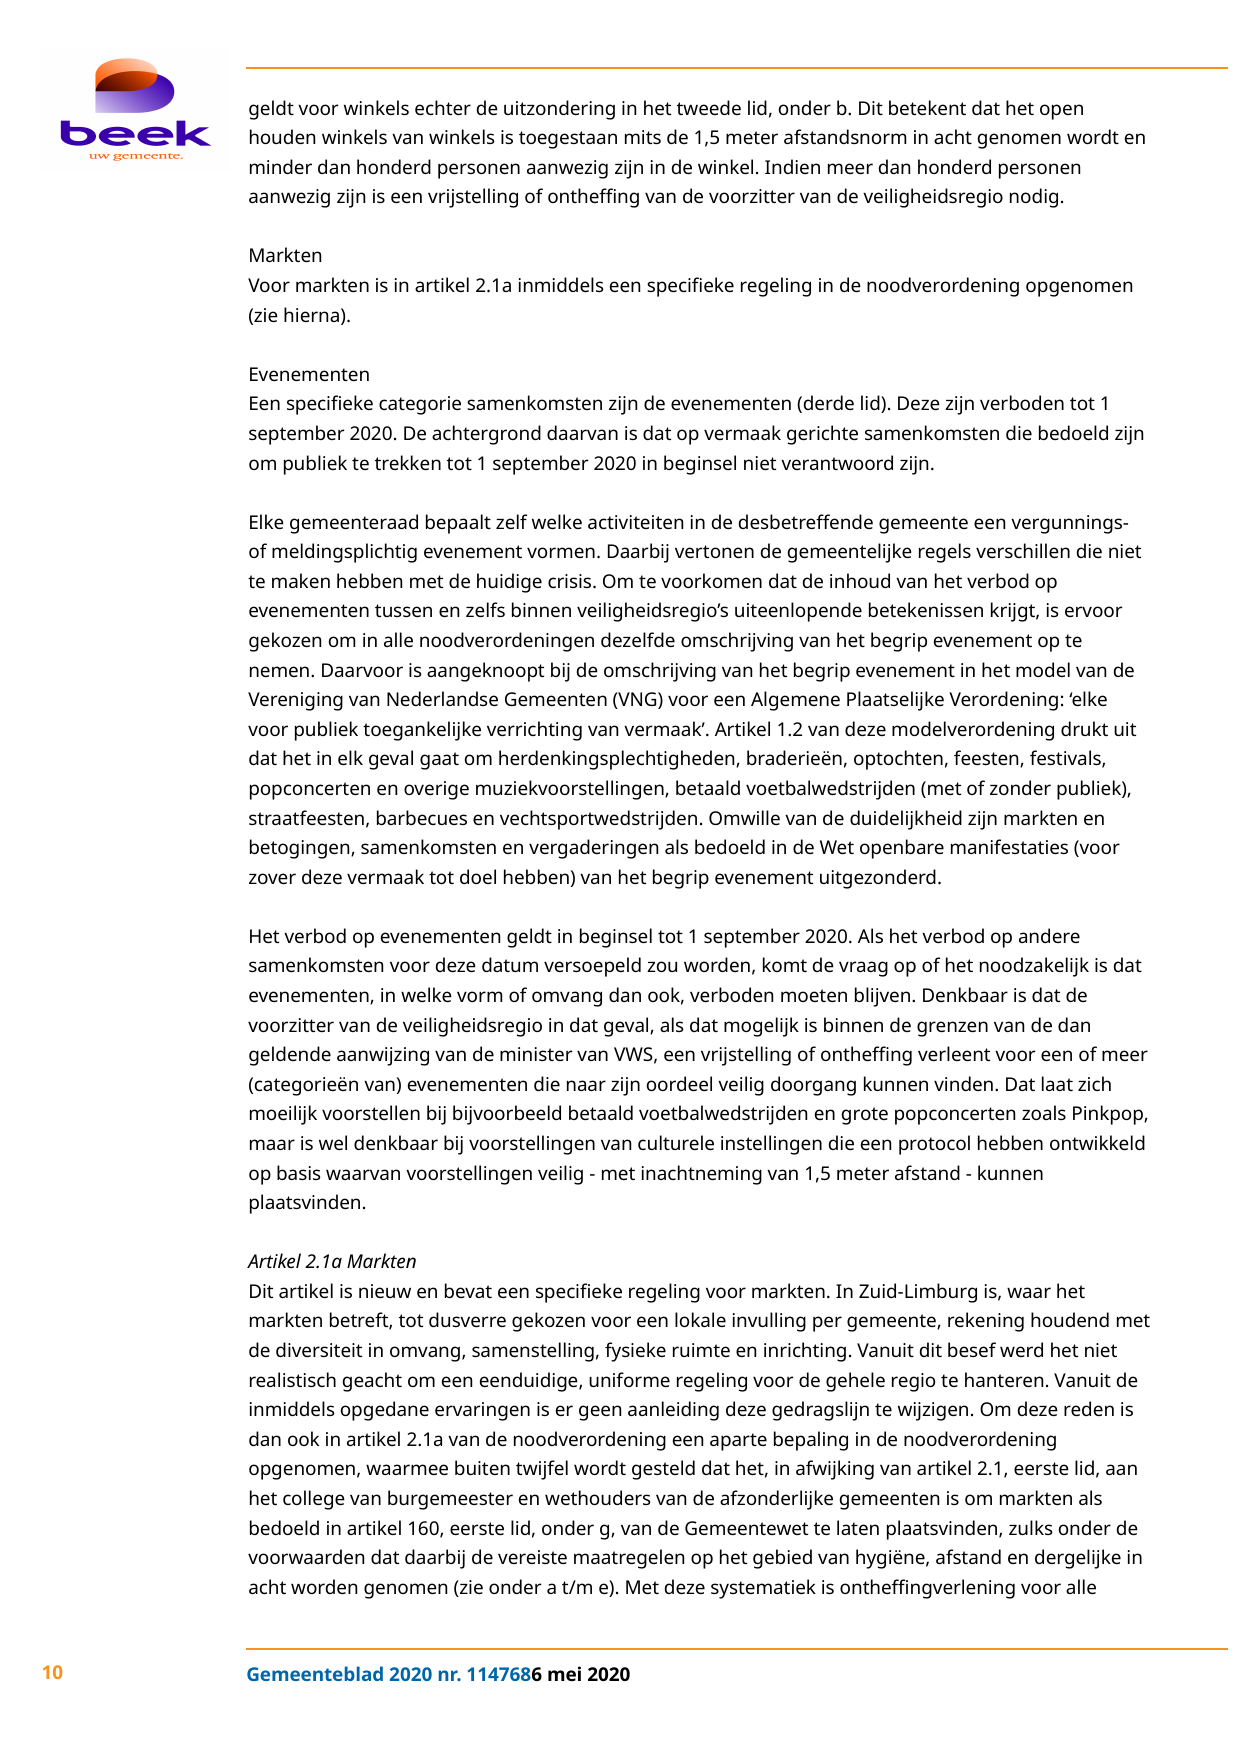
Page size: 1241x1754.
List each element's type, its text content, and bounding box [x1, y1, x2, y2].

text Artikel 2.1a Markten [248, 1248, 1152, 1274]
picture [41, 47, 231, 172]
text Evenementen [248, 361, 1152, 387]
text Voor markten is in artikel 2.1a inmiddels een specifieke regeling in de noodverordening opgenomen (zie hierna). [248, 272, 1152, 328]
text Markten [248, 243, 1152, 268]
text geldt voor winkels echter de uitzondering in het tweede lid, onder b. Dit betekent dat het open houden winkels van winkels is toegestaan mits de 1,5 meter afstandsnorm in acht genomen wordt en minder dan honderd personen aanwezig zijn in de winkel. Indien meer dan honderd personen aanwezig zijn is een vrijstelling of ontheffing van de voorzitter van de veiligheidsregio nodig. [248, 95, 1152, 209]
text Een specifieke categorie samenkomsten zijn de evenementen (derde lid). Deze zijn verboden tot 1 september 2020. De achtergrond daarvan is dat op vermaak gerichte samenkomsten die bedoeld zijn om publiek te trekken tot 1 september 2020 in beginsel niet verantwoord zijn. [248, 391, 1152, 476]
text Elke gemeenteraad bepaalt zelf welke activiteiten in de desbetreffende gemeente een vergunnings- of meldingsplichtig evenement vormen. Daarbij vertonen de gemeentelijke regels verschillen die niet te maken hebben met de huidige crisis. Om te voorkomen dat de inhoud van het verbod op evenementen tussen en zelfs binnen veiligheidsregio’s uiteenlopende betekenissen krijgt, is ervoor gekozen om in alle noodverordeningen dezelfde omschrijving van het begrip evenement op te nemen. Daarvoor is aangeknoopt bij de omschrijving van het begrip evenement in het model van de Vereniging van Nederlandse Gemeenten (VNG) voor een Algemene Plaatselijke Verordening: ‘elke voor publiek toegankelijke verrichting van vermaak’. Artikel 1.2 van deze modelverordening drukt uit dat het in elk geval gaat om herdenkingsplechtigheden, braderieën, optochten, feesten, festivals, popconcerten en overige muziekvoorstellingen, betaald voetbalwedstrijden (met of zonder publiek), straatfeesten, barbecues en vechtsportwedstrijden. Omwille van de duidelijkheid zijn markten en betogingen, samenkomsten en vergaderingen als bedoeld in de Wet openbare manifestaties (voor zover deze vermaak tot doel hebben) van het begrip evenement uitgezonderd. [248, 509, 1152, 890]
text Dit artikel is nieuw en bevat een specifieke regeling voor markten. In Zuid-Limburg is, waar het markten betreft, tot dusverre gekozen voor een lokale invulling per gemeente, rekening houdend met de diversiteit in omvang, samenstelling, fysieke ruimte en inrichting. Vanuit dit besef werd het niet realistisch geacht om een eenduidige, uniforme regeling voor de gehele regio te hanteren. Vanuit de inmiddels opgedane ervaringen is er geen aanleiding deze gedragslijn te wijzigen. Om deze reden is dan ook in artikel 2.1a van de noodverordening een aparte bepaling in de noodverordening opgenomen, waarmee buiten twijfel wordt gesteld dat het, in afwijking van artikel 2.1, eerste lid, aan het college van burgemeester en wethouders van de afzonderlijke gemeenten is om markten als bedoeld in artikel 160, eerste lid, onder g, van de Gemeentewet te laten plaatsvinden, zulks onder de voorwaarden dat daarbij de vereiste maatregelen op het gebied van hygiëne, afstand en dergelijke in acht worden genomen (zie onder a t/m e). Met deze systematiek is ontheffingverlening voor alle [248, 1278, 1152, 1600]
text Het verbod op evenementen geldt in beginsel tot 1 september 2020. Als het verbod op andere samenkomsten voor deze datum versoepeld zou worden, komt de vraag op of het noodzakelijk is dat evenementen, in welke vorm of omvang dan ook, verboden moeten blijven. Denkbaar is dat de voorzitter van de veiligheidsregio in dat geval, als dat mogelijk is binnen de grenzen van de dan geldende aanwijzing van de minister van VWS, een vrijstelling of ontheffing verleent voor een of meer (categorieën van) evenementen die naar zijn oordeel veilig doorgang kunnen vinden. Dat laat zich moeilijk voorstellen bij bijvoorbeeld betaald voetbalwedstrijden en grote popconcerten zoals Pinkpop, maar is wel denkbaar bij voorstellingen van culturele instellingen die een protocol hebben ontwikkeld op basis waarvan voorstellingen veilig - met inachtneming van 1,5 meter afstand - kunnen plaatsvinden. [248, 923, 1152, 1215]
